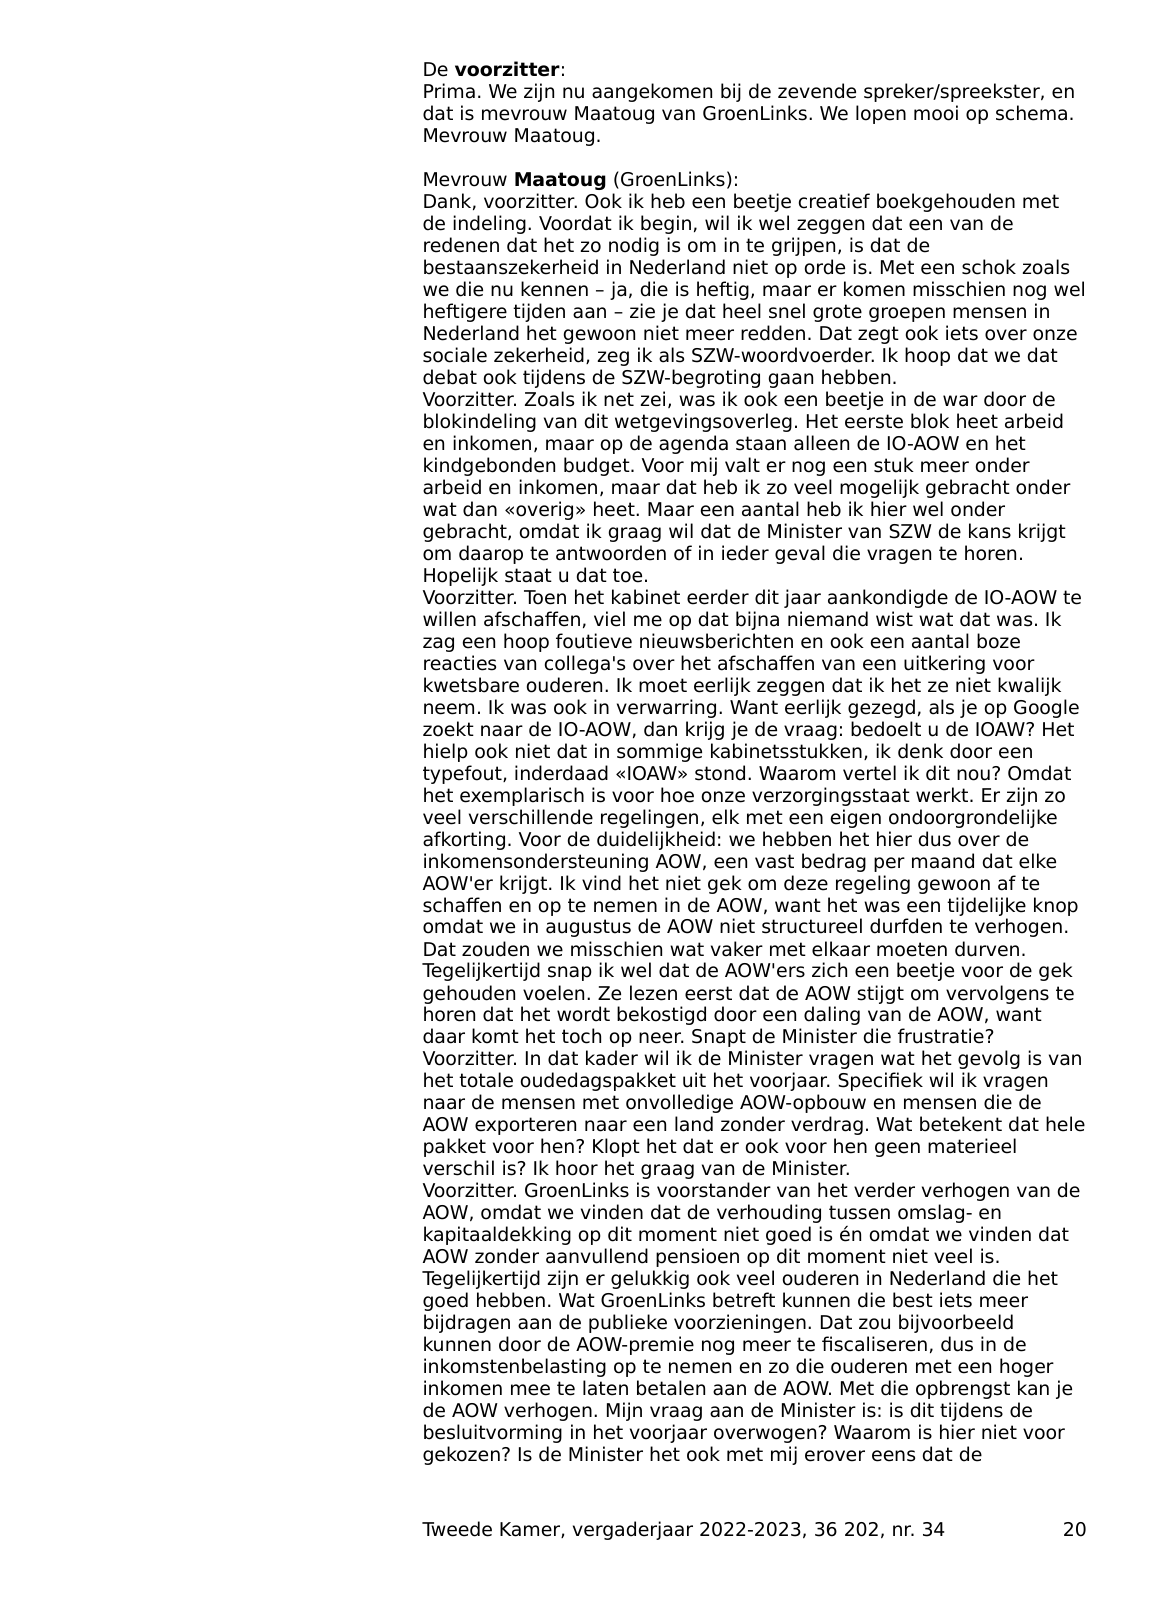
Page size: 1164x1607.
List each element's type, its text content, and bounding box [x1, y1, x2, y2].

text Voorzitter. In dat kader wil ik de Minister vragen wat het gevolg is van het totale oudedagspakket uit het voorjaar. Specifiek wil ik vragen naar de mensen met onvolledige AOW-opbouw en mensen die de AOW exporteren naar een land zonder verdrag. Wat betekent dat hele pakket voor hen? Klopt het dat er ook voor hen geen materieel verschil is? Ik hoor het graag van de Minister. [422, 1048, 1087, 1180]
text De voorzitter: [422, 59, 1087, 81]
text Voorzitter. Toen het kabinet eerder dit jaar aankondigde de IO-AOW te willen afschaffen, viel me op dat bijna niemand wist wat dat was. Ik zag een hoop foutieve nieuwsberichten en ook een aantal boze reacties van collega's over het afschaffen van een uitkering voor kwetsbare ouderen. Ik moet eerlijk zeggen dat ik het ze niet kwalijk neem. Ik was ook in verwarring. Want eerlijk gezegd, als je op Google zoekt naar de IO-AOW, dan krijg je de vraag: bedoelt u de IOAW? Het hielp ook niet dat in sommige kabinetsstukken, ik denk door een typefout, inderdaad «IOAW» stond. Waarom vertel ik dit nou? Omdat het exemplarisch is voor hoe onze verzorgingsstaat werkt. Er zijn zo veel verschillende regelingen, elk met een eigen ondoorgrondelijke afkorting. Voor de duidelijkheid: we hebben het hier dus over de inkomensondersteuning AOW, een vast bedrag per maand dat elke AOW'er krijgt. Ik vind het niet gek om deze regeling gewoon af te schaffen en op te nemen in de AOW, want het was een tijdelijke knop omdat we in augustus de AOW niet structureel durfden te verhogen. Dat zouden we misschien wat vaker met elkaar moeten durven. Tegelijkertijd snap ik wel dat de AOW'ers zich een beetje voor de gek gehouden voelen. Ze lezen eerst dat de AOW stijgt om vervolgens te horen dat het wordt bekostigd door een daling van de AOW, want daar komt het toch op neer. Snapt de Minister die frustratie? [422, 587, 1087, 1048]
text Dank, voorzitter. Ook ik heb een beetje creatief boekgehouden met de indeling. Voordat ik begin, wil ik wel zeggen dat een van de redenen dat het zo nodig is om in te grijpen, is dat de bestaanszekerheid in Nederland niet op orde is. Met een schok zoals we die nu kennen – ja, die is heftig, maar er komen misschien nog wel heftigere tijden aan – zie je dat heel snel grote groepen mensen in Nederland het gewoon niet meer redden. Dat zegt ook iets over onze sociale zekerheid, zeg ik als SZW-woordvoerder. Ik hoop dat we dat debat ook tijdens de SZW-begroting gaan hebben. [422, 191, 1087, 389]
text Mevrouw Maatoug (GroenLinks): [422, 169, 1087, 191]
text Voorzitter. GroenLinks is voorstander van het verder verhogen van de AOW, omdat we vinden dat de verhouding tussen omslag- en kapitaaldekking op dit moment niet goed is én omdat we vinden dat AOW zonder aanvullend pensioen op dit moment niet veel is. Tegelijkertijd zijn er gelukkig ook veel ouderen in Nederland die het goed hebben. Wat GroenLinks betreft kunnen die best iets meer bijdragen aan de publieke voorzieningen. Dat zou bijvoorbeeld kunnen door de AOW-premie nog meer te fiscaliseren, dus in de inkomstenbelasting op te nemen en zo die ouderen met een hoger inkomen mee te laten betalen aan de AOW. Met die opbrengst kan je de AOW verhogen. Mijn vraag aan de Minister is: is dit tijdens de besluitvorming in het voorjaar overwogen? Waarom is hier niet voor gekozen? Is de Minister het ook met mij erover eens dat de [422, 1180, 1087, 1466]
text Voorzitter. Zoals ik net zei, was ik ook een beetje in de war door de blokindeling van dit wetgevingsoverleg. Het eerste blok heet arbeid en inkomen, maar op de agenda staan alleen de IO-AOW en het kindgebonden budget. Voor mij valt er nog een stuk meer onder arbeid en inkomen, maar dat heb ik zo veel mogelijk gebracht onder wat dan «overig» heet. Maar een aantal heb ik hier wel onder gebracht, omdat ik graag wil dat de Minister van SZW de kans krijgt om daarop te antwoorden of in ieder geval die vragen te horen. Hopelijk staat u dat toe. [422, 389, 1087, 587]
text Prima. We zijn nu aangekomen bij de zevende spreker/spreekster, en dat is mevrouw Maatoug van GroenLinks. We lopen mooi op schema. Mevrouw Maatoug. [422, 81, 1087, 147]
